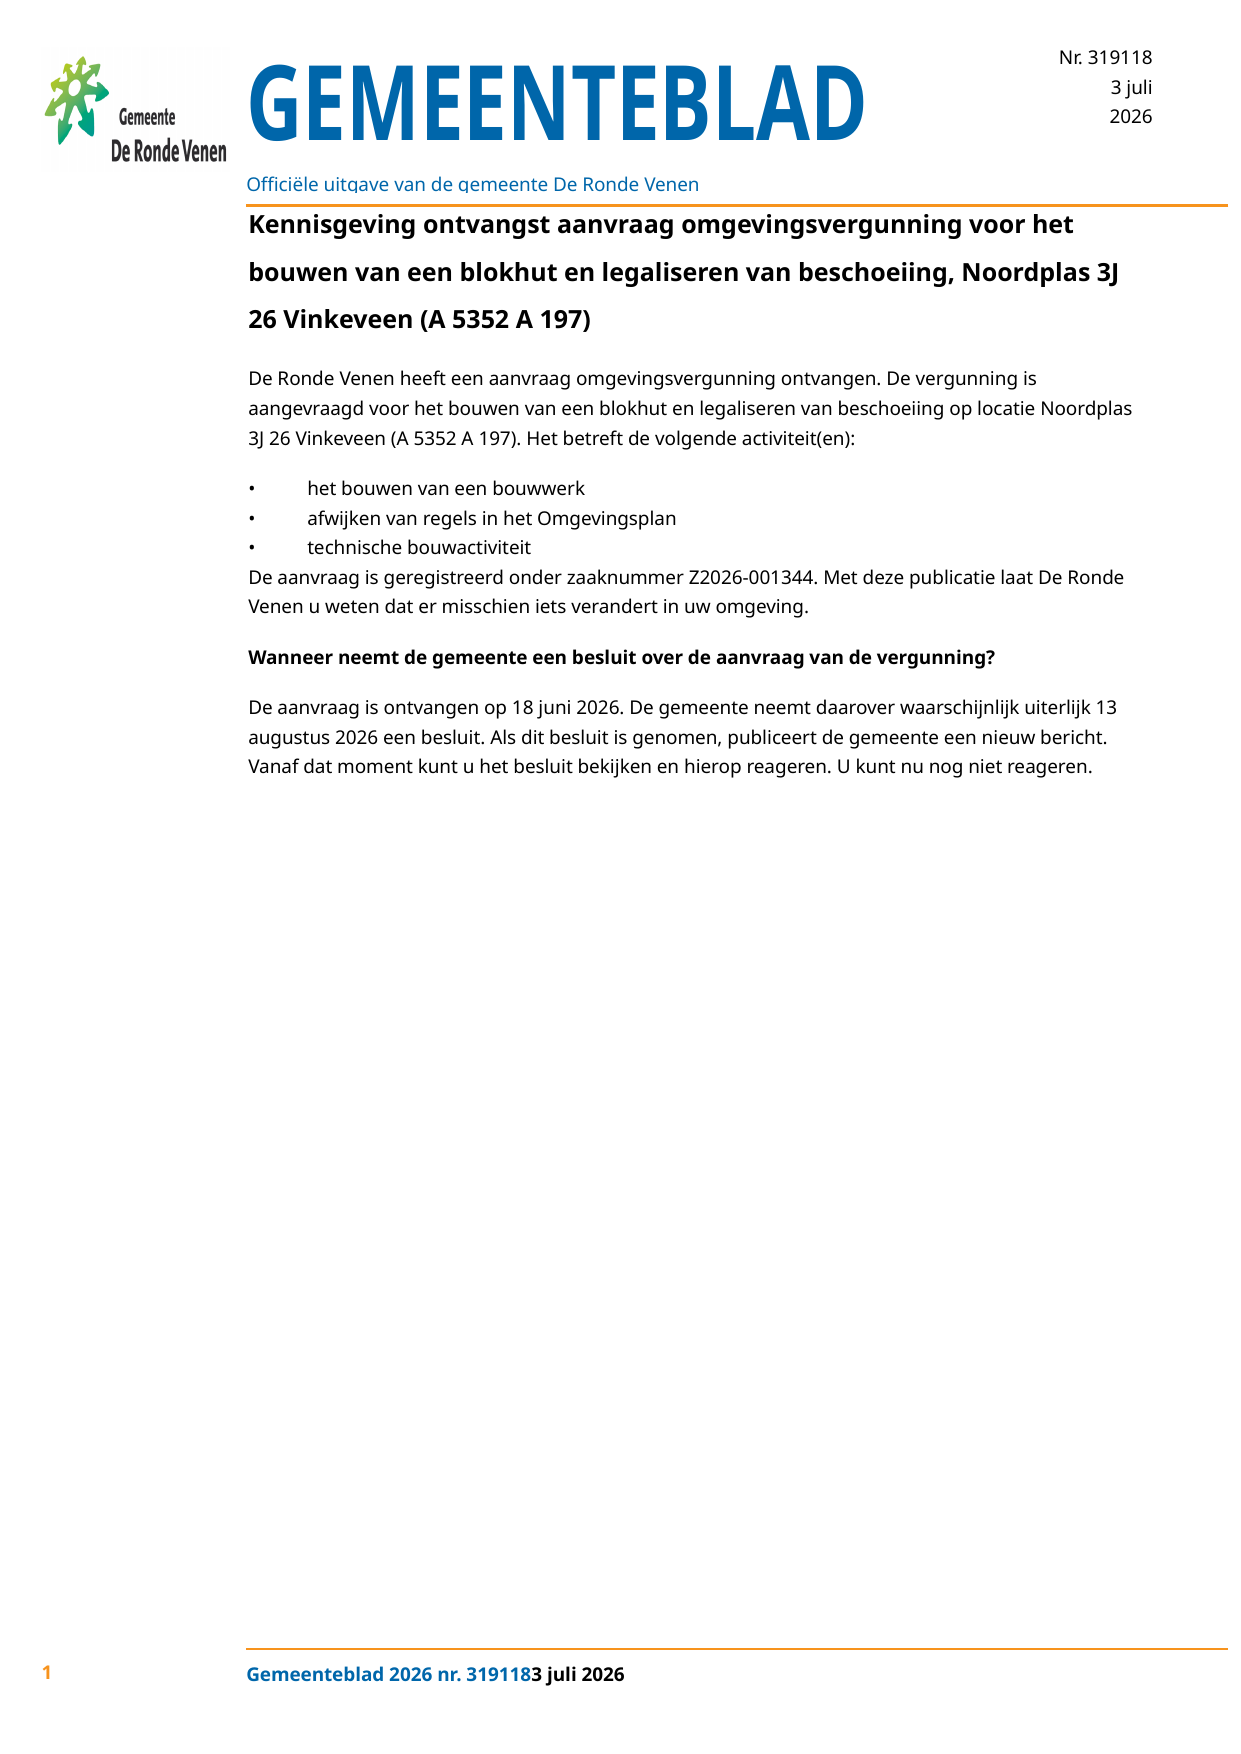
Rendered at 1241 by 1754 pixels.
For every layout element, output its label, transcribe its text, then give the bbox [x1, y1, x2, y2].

picture [41, 47, 231, 172]
list het bouwen van een bouwwerk [248, 475, 1152, 501]
text Kennisgeving ontvangst aanvraag omgevingsvergunning voor het bouwen van een blokhut en legaliseren van beschoeiing, Noordplas 3J 26 Vinkeveen (A 5352 A 197) [248, 207, 1152, 336]
list technische bouwactiviteit [248, 534, 1152, 560]
text Wanneer neemt de gemeente een besluit over de aanvraag van de vergunning? [248, 644, 1152, 669]
text De aanvraag is ontvangen op 18 juni 2026. De gemeente neemt daarover waarschijnlijk uiterlijk 13 augustus 2026 een besluit. Als dit besluit is genomen, publiceert de gemeente een nieuw bericht. Vanaf dat moment kunt u het besluit bekijken en hierop reageren. U kunt nu nog niet reageren. [248, 694, 1152, 779]
list afwijken van regels in het Omgevingsplan [248, 505, 1152, 530]
text De aanvraag is geregistreerd onder zaaknummer Z2026-001344. Met deze publicatie laat De Ronde Venen u weten dat er misschien iets verandert in uw omgeving. [248, 564, 1152, 619]
text De Ronde Venen heeft een aanvraag omgevingsvergunning ontvangen. De vergunning is aangevraagd voor het bouwen van een blokhut en legaliseren van beschoeiing op locatie Noordplas 3J 26 Vinkeveen (A 5352 A 197). Het betreft de volgende activiteit(en): [248, 366, 1152, 450]
